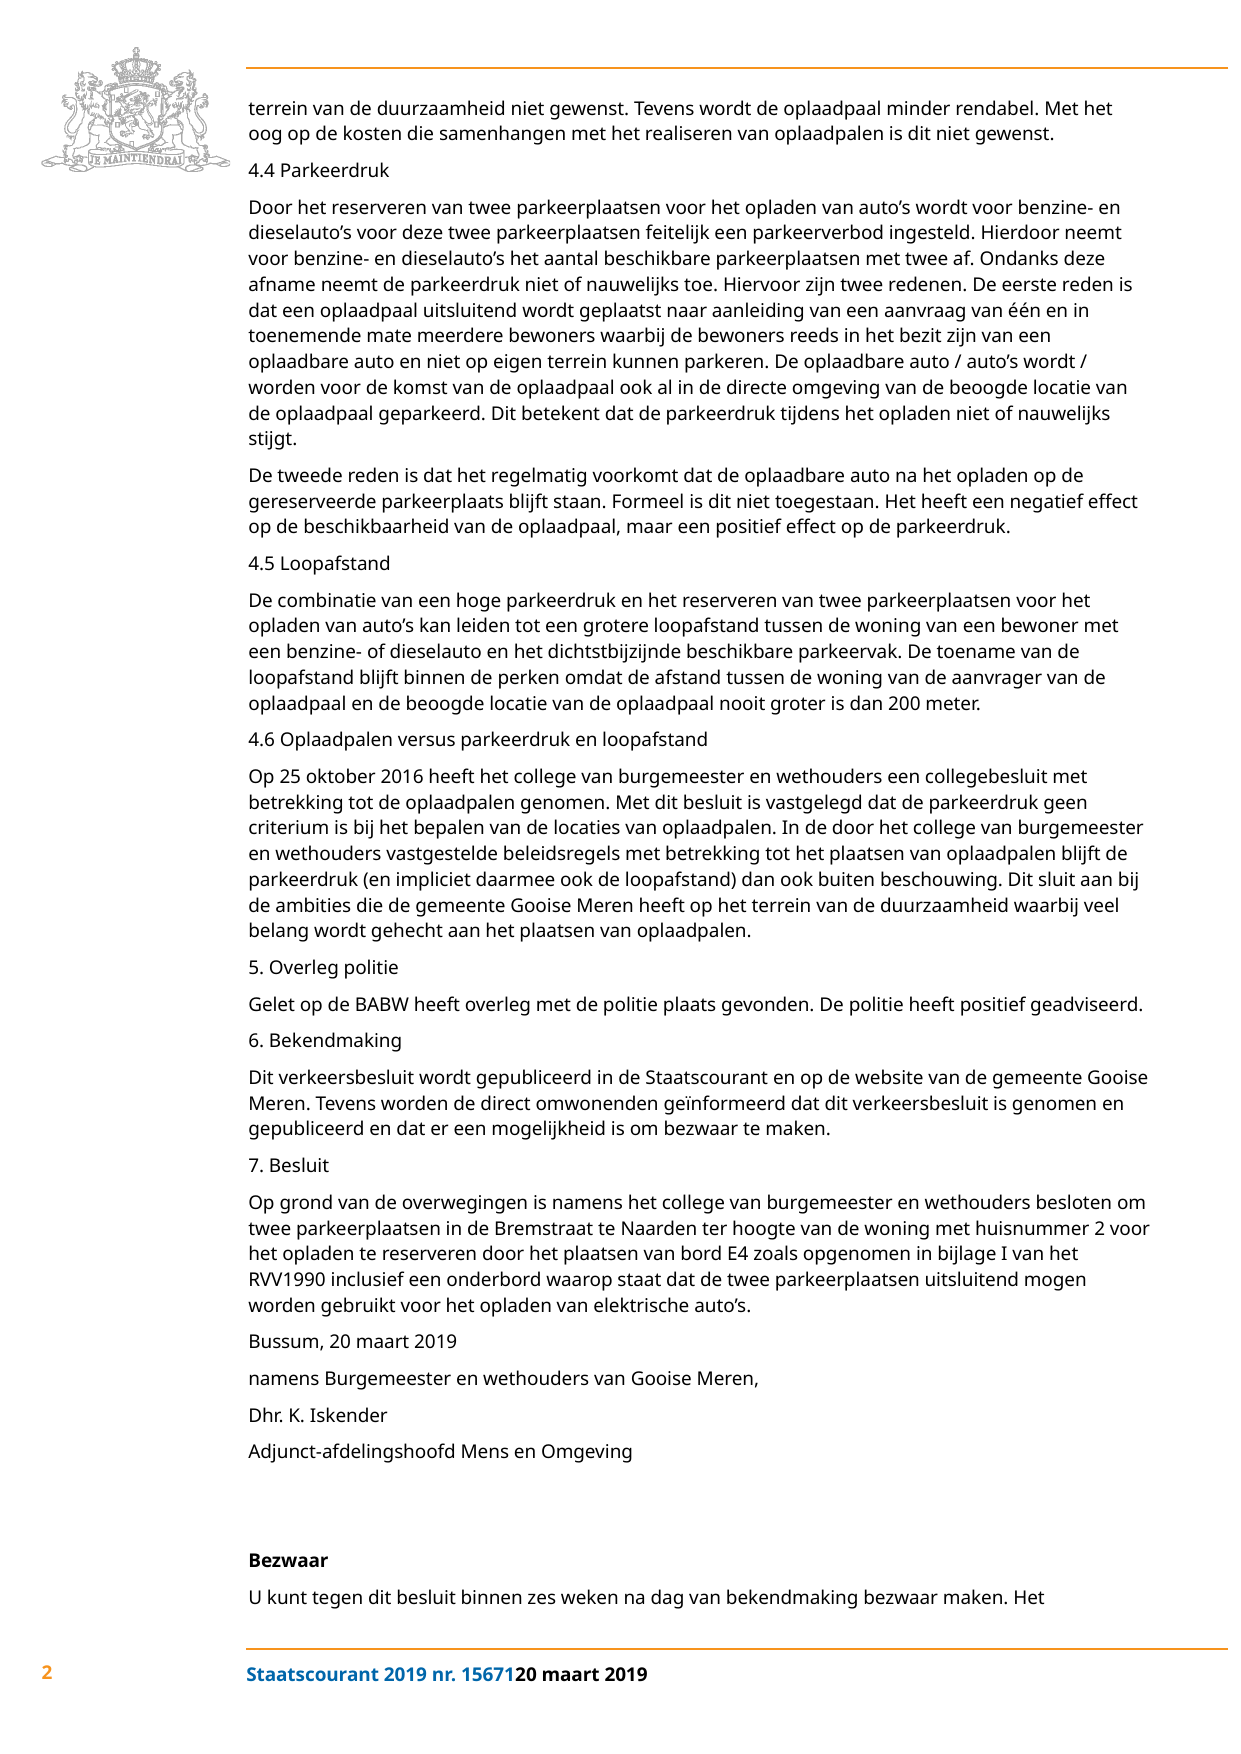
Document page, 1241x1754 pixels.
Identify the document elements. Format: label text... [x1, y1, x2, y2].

text Op grond van de overwegingen is namens het college van burgemeester en wethouders besloten om twee parkeerplaatsen in de Bremstraat te Naarden ter hoogte van de woning met huisnummer 2 voor het opladen te reserveren door het plaatsen van bord E4 zoals opgenomen in bijlage I van het RVV1990 inclusief een onderbord waarop staat dat de twee parkeerplaatsen uitsluitend mogen worden gebruikt voor het opladen van elektrische auto’s. [248, 1189, 1152, 1318]
text 4.6 Oplaadpalen versus parkeerdruk en loopafstand [248, 726, 1152, 752]
text namens Burgemeester en wethouders van Gooise Meren, [248, 1365, 1152, 1391]
text 5. Overleg politie [248, 954, 1152, 980]
text Bussum, 20 maart 2019 [248, 1328, 1152, 1354]
text U kunt tegen dit besluit binnen zes weken na dag van bekendmaking bezwaar maken. Het [248, 1589, 1152, 1608]
text Adjunct-afdelingshoofd Mens en Omgeving [248, 1438, 1152, 1464]
text terrein van de duurzaamheid niet gewenst. Tevens wordt de oplaadpaal minder rendabel. Met het oog op de kosten die samenhangen met het realiseren van oplaadpalen is dit niet gewenst. [248, 95, 1152, 146]
text 6. Bekendmaking [248, 1027, 1152, 1053]
text 4.5 Loopafstand [248, 550, 1152, 576]
picture [41, 47, 231, 172]
text Dit verkeersbesluit wordt gepubliceerd in de Staatscourant en op de website van de gemeente Gooise Meren. Tevens worden de direct omwonenden geïnformeerd dat dit verkeersbesluit is genomen en gepubliceerd en dat er een mogelijkheid is om bezwaar te maken. [248, 1064, 1152, 1141]
text De tweede reden is dat het regelmatig voorkomt dat de oplaadbare auto na het opladen op de gereserveerde parkeerplaats blijft staan. Formeel is dit niet toegestaan. Het heeft een negatief effect op de beschikbaarheid van de oplaadpaal, maar een positief effect op de parkeerdruk. [248, 462, 1152, 539]
text De combinatie van een hoge parkeerdruk en het reserveren van twee parkeerplaatsen voor het opladen van auto’s kan leiden tot een grotere loopafstand tussen de woning van een bewoner met een benzine- of dieselauto en het dichtstbijzijnde beschikbare parkeervak. De toename van de loopafstand blijft binnen de perken omdat de afstand tussen de woning van de aanvrager van de oplaadpaal en de beoogde locatie van de oplaadpaal nooit groter is dan 200 meter. [248, 587, 1152, 716]
text 7. Besluit [248, 1152, 1152, 1178]
text Op 25 oktober 2016 heeft het college van burgemeester en wethouders een collegebesluit met betrekking tot de oplaadpalen genomen. Met dit besluit is vastgelegd dat de parkeerdruk geen criterium is bij het bepalen van de locaties van oplaadpalen. In de door het college van burgemeester en wethouders vastgestelde beleidsregels met betrekking tot het plaatsen van oplaadpalen blijft de parkeerdruk (en impliciet daarmee ook de loopafstand) dan ook buiten beschouwing. Dit sluit aan bij de ambities die de gemeente Gooise Meren heeft op het terrein van de duurzaamheid waarbij veel belang wordt gehecht aan het plaatsen van oplaadpalen. [248, 763, 1152, 943]
text Bezwaar [248, 1552, 1152, 1571]
text Gelet op de BABW heeft overleg met de politie plaats gevonden. De politie heeft positief geadviseerd. [248, 991, 1152, 1017]
text 4.4 Parkeerdruk [248, 157, 1152, 183]
text Door het reserveren van twee parkeerplaatsen voor het opladen van auto’s wordt voor benzine- en dieselauto’s voor deze twee parkeerplaatsen feitelijk een parkeerverbod ingesteld. Hierdoor neemt voor benzine- en dieselauto’s het aantal beschikbare parkeerplaatsen met twee af. Ondanks deze afname neemt de parkeerdruk niet of nauwelijks toe. Hiervoor zijn twee redenen. De eerste reden is dat een oplaadpaal uitsluitend wordt geplaatst naar aanleiding van een aanvraag van één en in toenemende mate meerdere bewoners waarbij de bewoners reeds in het bezit zijn van een oplaadbare auto en niet op eigen terrein kunnen parkeren. De oplaadbare auto / auto’s wordt / worden voor de komst van de oplaadpaal ook al in de directe omgeving van de beoogde locatie van de oplaadpaal geparkeerd. Dit betekent dat de parkeerdruk tijdens het opladen niet of nauwelijks stijgt. [248, 194, 1152, 451]
text Dhr. K. Iskender [248, 1402, 1152, 1428]
